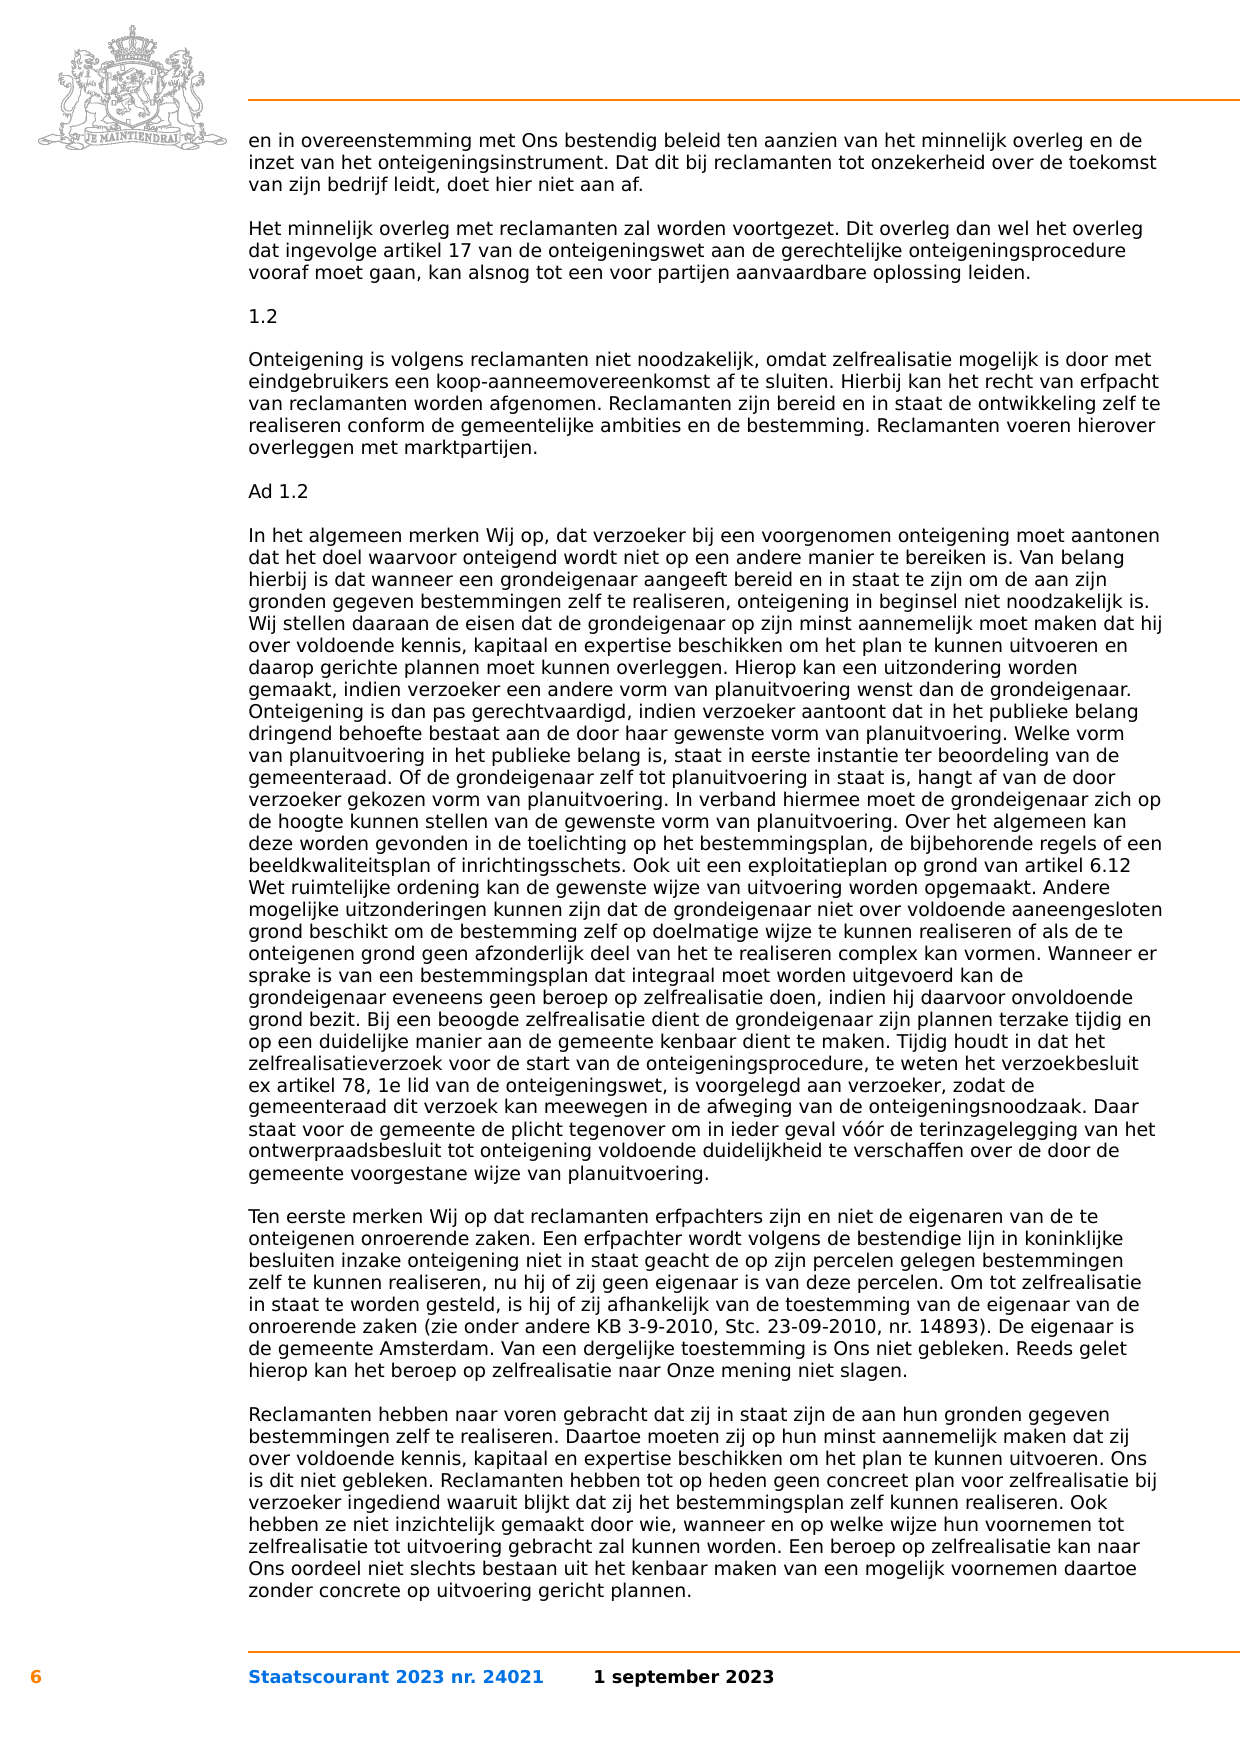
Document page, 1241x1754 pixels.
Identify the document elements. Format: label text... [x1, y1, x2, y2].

text en in overeenstemming met Ons bestendig beleid ten aanzien van het minnelijk overleg en de inzet van het onteigeningsinstrument. Dat dit bij reclamanten tot onzekerheid over de toekomst van zijn bedrijf leidt, doet hier niet aan af. [248, 130, 1163, 196]
text 1.2 [248, 306, 1163, 327]
text Het minnelijk overleg met reclamanten zal worden voortgezet. Dit overleg dan wel het overleg dat ingevolge artikel 17 van de onteigeningswet aan de gerechtelijke onteigeningsprocedure vooraf moet gaan, kan alsnog tot een voor partijen aanvaardbare oplossing leiden. [248, 218, 1163, 284]
text Reclamanten hebben naar voren gebracht dat zij in staat zijn de aan hun gronden gegeven bestemmingen zelf te realiseren. Daartoe moeten zij op hun minst aannemelijk maken dat zij over voldoende kennis, kapitaal en expertise beschikken om het plan te kunnen uitvoeren. Ons is dit niet gebleken. Reclamanten hebben tot op heden geen concreet plan voor zelfrealisatie bij verzoeker ingediend waaruit blijkt dat zij het bestemmingsplan zelf kunnen realiseren. Ook hebben ze niet inzichtelijk gemaakt door wie, wanneer en op welke wijze hun voornemen tot zelfrealisatie tot uitvoering gebracht zal kunnen worden. Een beroep op zelfrealisatie kan naar Ons oordeel niet slechts bestaan uit het kenbaar maken van een mogelijk voornemen daartoe zonder concrete op uitvoering gericht plannen. [248, 1404, 1163, 1602]
text Ten eerste merken Wij op dat reclamanten erfpachters zijn en niet de eigenaren van de te onteigenen onroerende zaken. Een erfpachter wordt volgens de bestendige lijn in koninklijke besluiten inzake onteigening niet in staat geacht de op zijn percelen gelegen bestemmingen zelf te kunnen realiseren, nu hij of zij geen eigenaar is van deze percelen. Om tot zelfrealisatie in staat te worden gesteld, is hij of zij afhankelijk van de toestemming van de eigenaar van de onroerende zaken (zie onder andere KB 3-9-2010, Stc. 23-09-2010, nr. 14893). De eigenaar is de gemeente Amsterdam. Van een dergelijke toestemming is Ons niet gebleken. Reeds gelet hierop kan het beroep op zelfrealisatie naar Onze mening niet slagen. [248, 1206, 1163, 1382]
text Onteigening is volgens reclamanten niet noodzakelijk, omdat zelfrealisatie mogelijk is door met eindgebruikers een koop-aanneemovereenkomst af te sluiten. Hierbij kan het recht van erfpacht van reclamanten worden afgenomen. Reclamanten zijn bereid en in staat de ontwikkeling zelf te realiseren conform de gemeentelijke ambities en de bestemming. Reclamanten voeren hierover overleggen met marktpartijen. [248, 349, 1163, 459]
text In het algemeen merken Wij op, dat verzoeker bij een voorgenomen onteigening moet aantonen dat het doel waarvoor onteigend wordt niet op een andere manier te bereiken is. Van belang hierbij is dat wanneer een grondeigenaar aangeeft bereid en in staat te zijn om de aan zijn gronden gegeven bestemmingen zelf te realiseren, onteigening in beginsel niet noodzakelijk is. Wij stellen daaraan de eisen dat de grondeigenaar op zijn minst aannemelijk moet maken dat hij over voldoende kennis, kapitaal en expertise beschikken om het plan te kunnen uitvoeren en daarop gerichte plannen moet kunnen overleggen. Hierop kan een uitzondering worden gemaakt, indien verzoeker een andere vorm van planuitvoering wenst dan de grondeigenaar. Onteigening is dan pas gerechtvaardigd, indien verzoeker aantoont dat in het publieke belang dringend behoefte bestaat aan de door haar gewenste vorm van planuitvoering. Welke vorm van planuitvoering in het publieke belang is, staat in eerste instantie ter beoordeling van de gemeenteraad. Of de grondeigenaar zelf tot planuitvoering in staat is, hangt af van de door verzoeker gekozen vorm van planuitvoering. In verband hiermee moet de grondeigenaar zich op de hoogte kunnen stellen van de gewenste vorm van planuitvoering. Over het algemeen kan deze worden gevonden in de toelichting op het bestemmingsplan, de bijbehorende regels of een beeldkwaliteitsplan of inrichtingsschets. Ook uit een exploitatieplan op grond van artikel 6.12 Wet ruimtelijke ordening kan de gewenste wijze van uitvoering worden opgemaakt. Andere mogelijke uitzonderingen kunnen zijn dat de grondeigenaar niet over voldoende aaneengesloten grond beschikt om de bestemming zelf op doelmatige wijze te kunnen realiseren of als de te onteigenen grond geen afzonderlijk deel van het te realiseren complex kan vormen. Wanneer er sprake is van een bestemmingsplan dat integraal moet worden uitgevoerd kan de grondeigenaar eveneens geen beroep op zelfrealisatie doen, indien hij daarvoor onvoldoende grond bezit. Bij een beoogde zelfrealisatie dient de grondeigenaar zijn plannen terzake tijdig en op een duidelijke manier aan de gemeente kenbaar dient te maken. Tijdig houdt in dat het zelfrealisatieverzoek voor de start van de onteigeningsprocedure, te weten het verzoekbesluit ex artikel 78, 1e lid van de onteigeningswet, is voorgelegd aan verzoeker, zodat de gemeenteraad dit verzoek kan meewegen in de afweging van de onteigeningsnoodzaak. Daar staat voor de gemeente de plicht tegenover om in ieder geval vóór de terinzagelegging van het ontwerpraadsbesluit tot onteigening voldoende duidelijkheid te verschaffen over de door de gemeente voorgestane wijze van planuitvoering. [248, 525, 1163, 1184]
picture [38, 25, 227, 150]
text Ad 1.2 [248, 481, 1163, 503]
